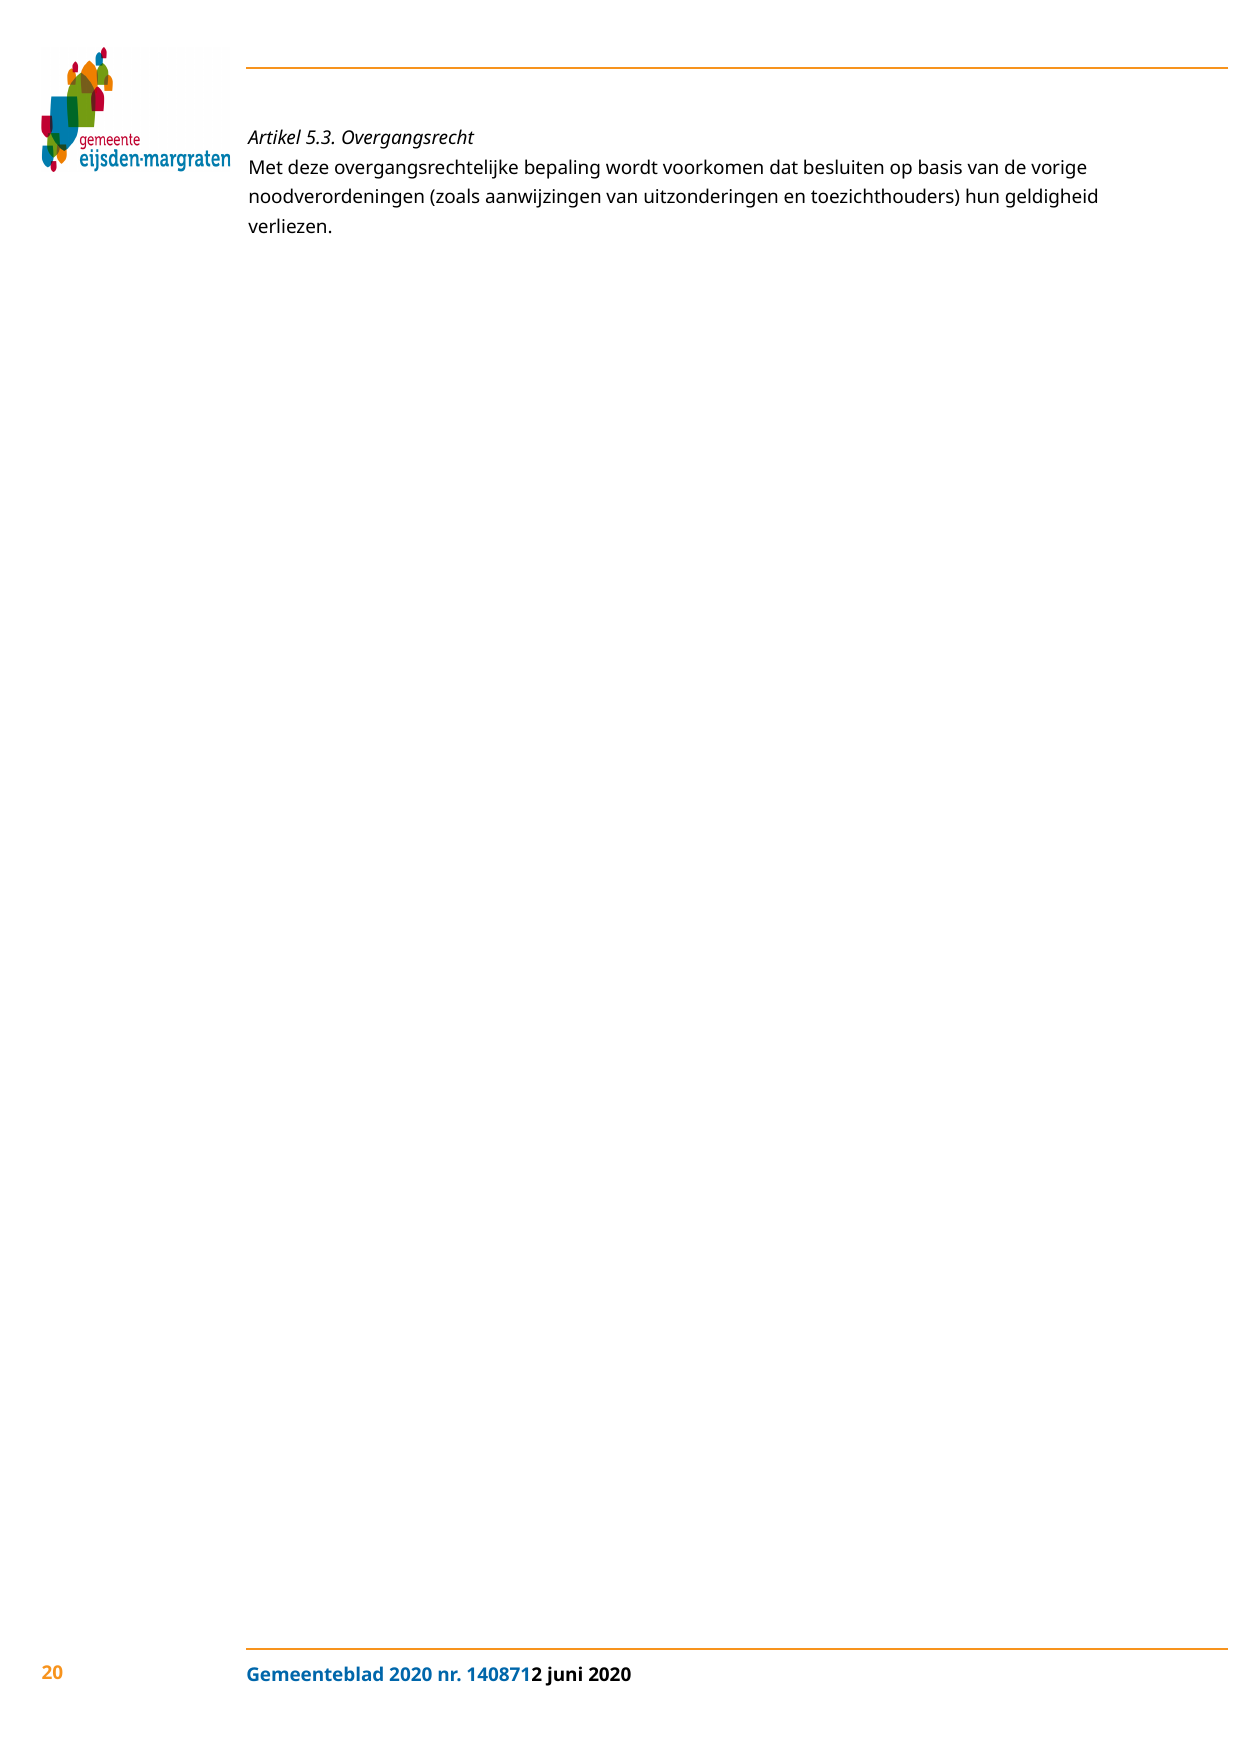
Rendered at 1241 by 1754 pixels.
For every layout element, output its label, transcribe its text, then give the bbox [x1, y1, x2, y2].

text Met deze overgangsrechtelijke bepaling wordt voorkomen dat besluiten op basis van de vorige noodverordeningen (zoals aanwijzingen van uitzonderingen en toezichthouders) hun geldigheid verliezen. [248, 154, 1152, 239]
text Artikel 5.3. Overgangsrecht [248, 124, 1152, 150]
picture [41, 47, 231, 172]
